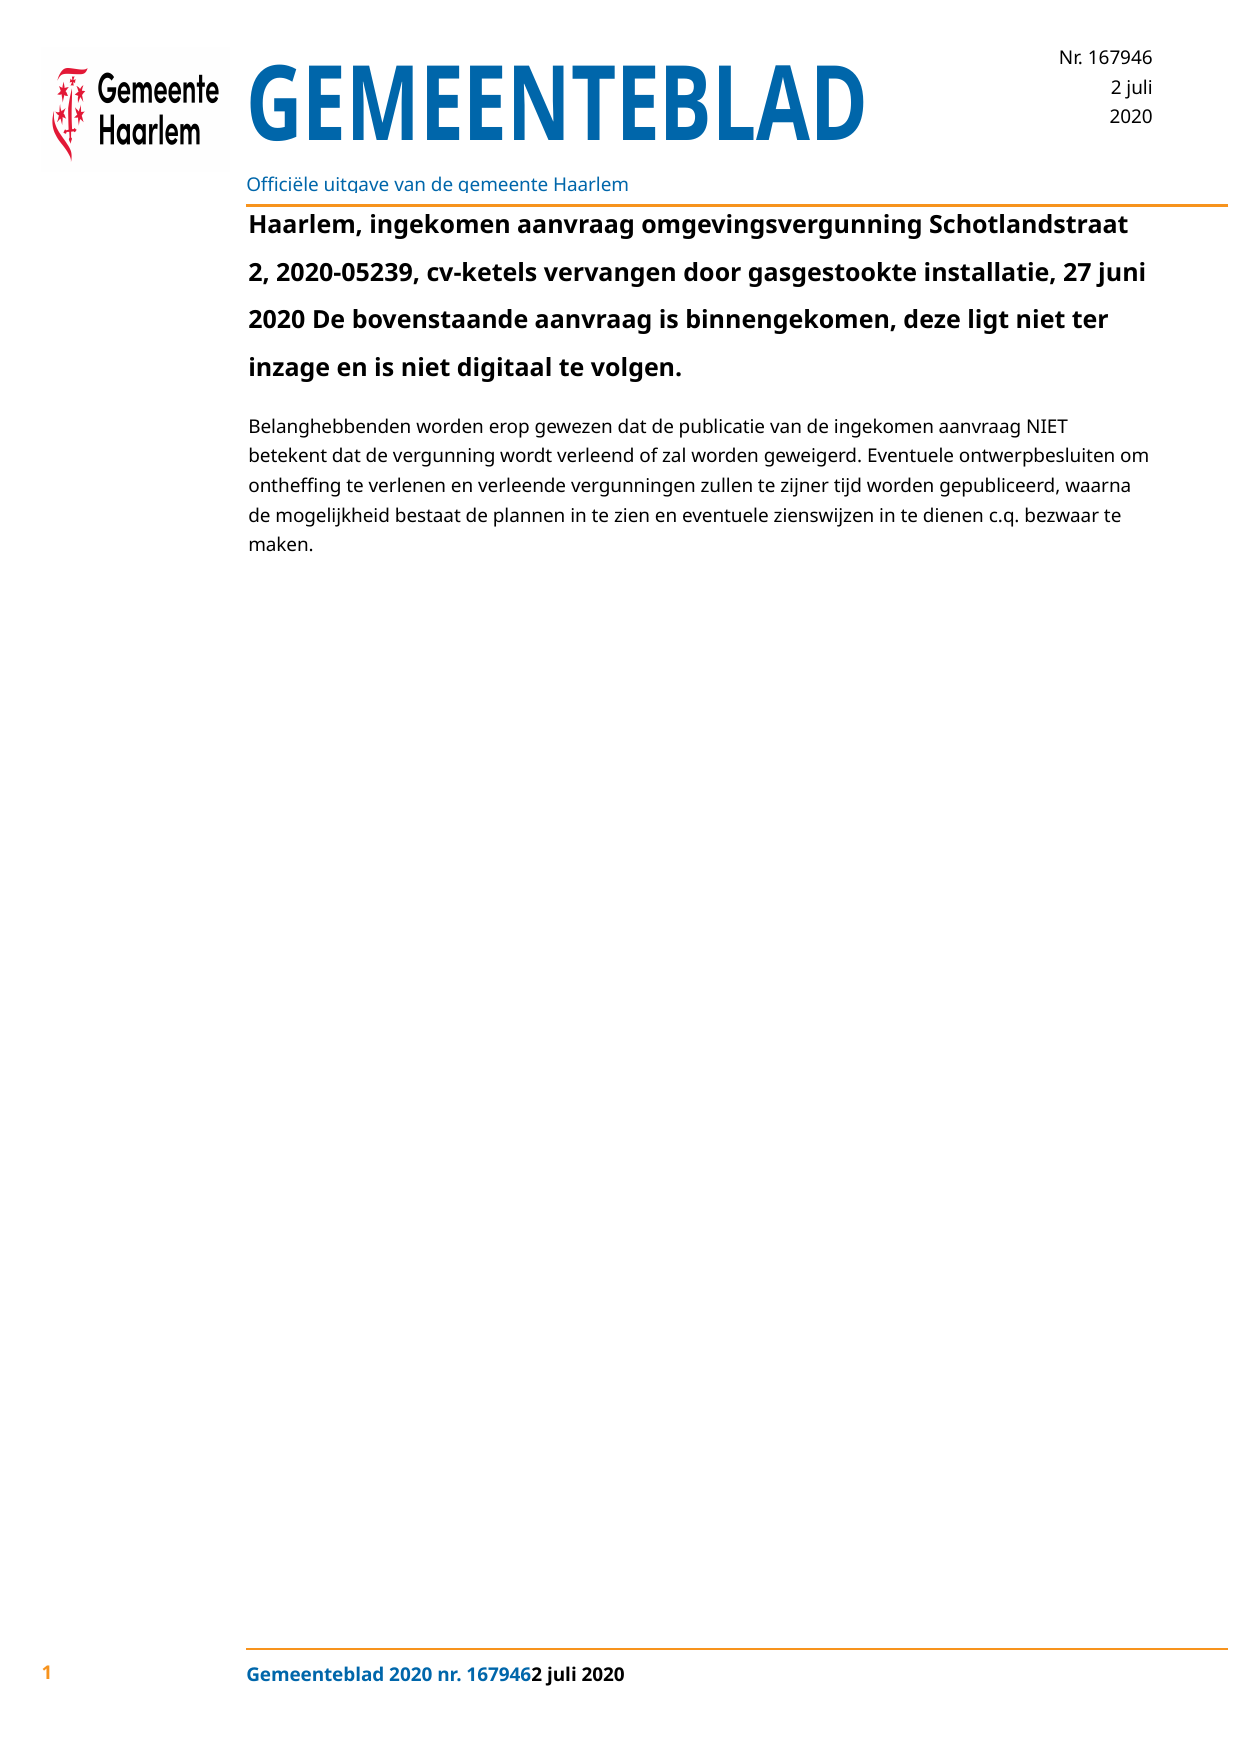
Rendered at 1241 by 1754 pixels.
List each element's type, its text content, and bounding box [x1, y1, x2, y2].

text Haarlem, ingekomen aanvraag omgevingsvergunning Schotlandstraat 2, 2020-05239, cv-ketels vervangen door gasgestookte installatie, 27 juni 2020 De bovenstaande aanvraag is binnengekomen, deze ligt niet ter inzage en is niet digitaal te volgen. [248, 207, 1152, 384]
text Belanghebbenden worden erop gewezen dat de publicatie van de ingekomen aanvraag NIET betekent dat de vergunning wordt verleend of zal worden geweigerd. Eventuele ontwerpbesluiten om ontheffing te verlenen en verleende vergunningen zullen te zijner tijd worden gepubliceerd, waarna de mogelijkheid bestaat de plannen in te zien en eventuele zienswijzen in te dienen c.q. bezwaar te maken. [248, 413, 1152, 557]
picture [41, 47, 231, 172]
